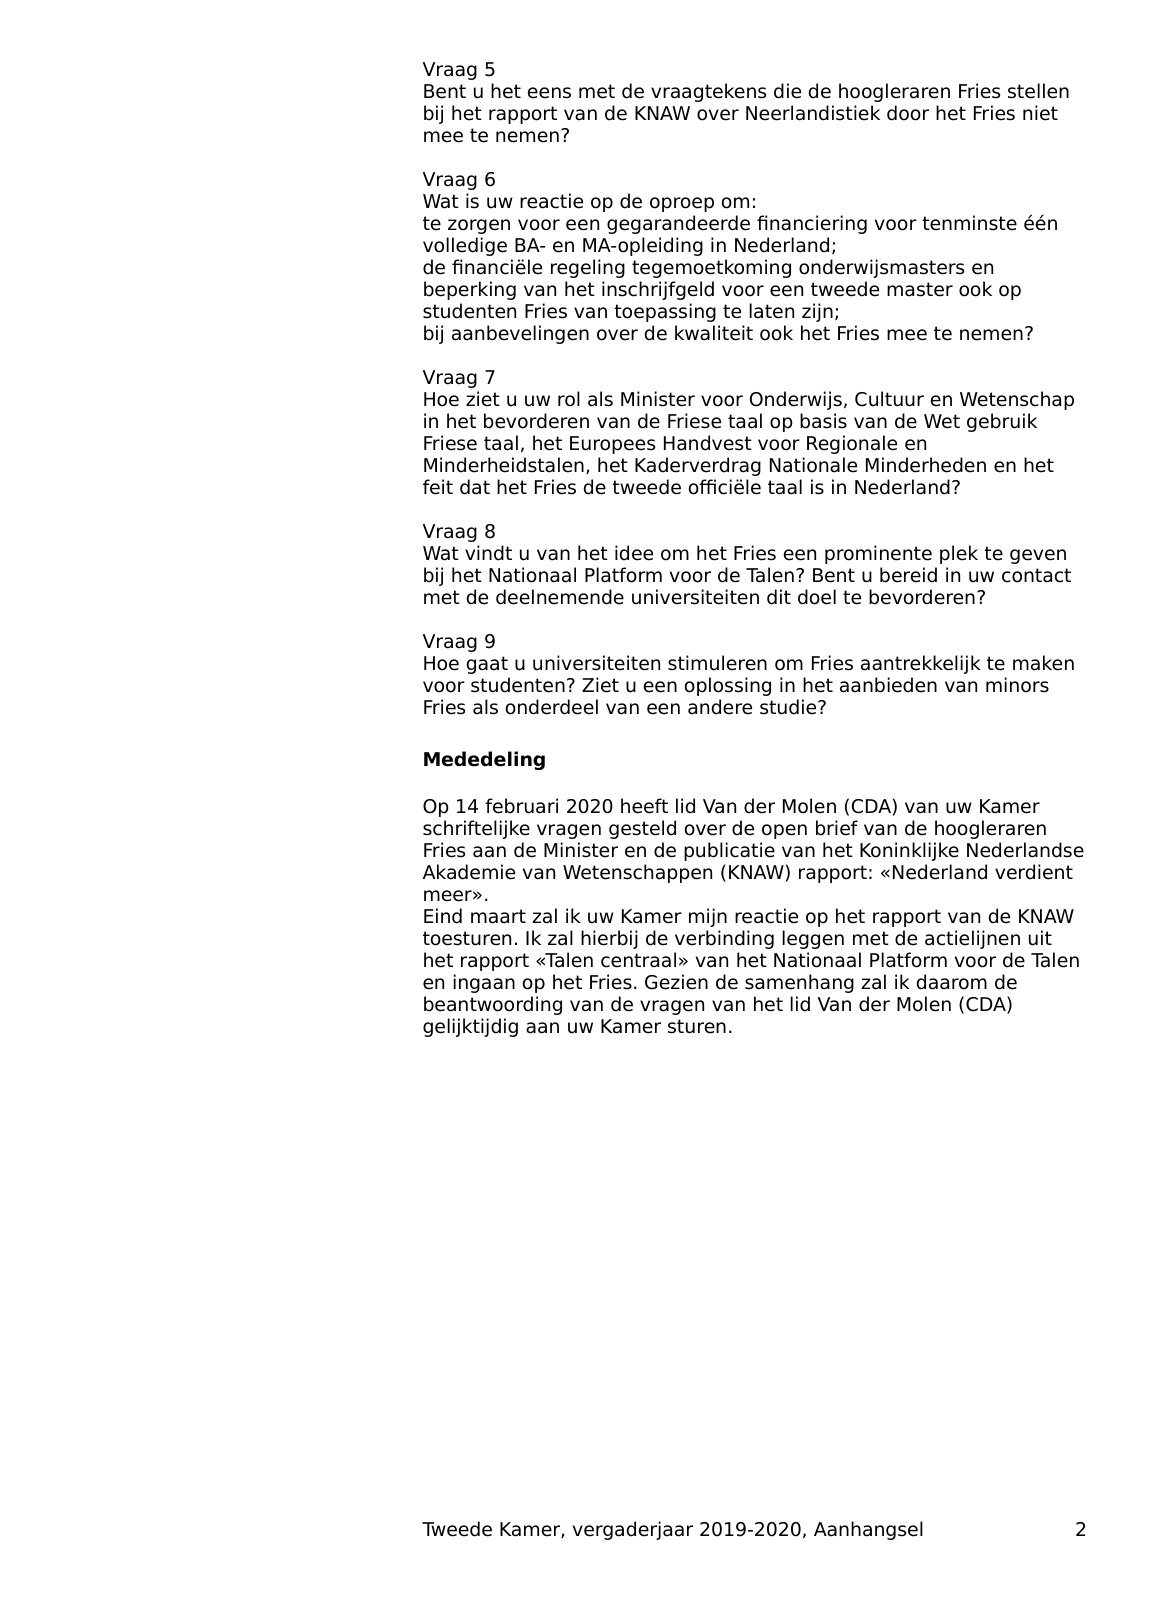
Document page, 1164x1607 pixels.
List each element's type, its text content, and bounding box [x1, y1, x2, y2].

text Vraag 9 [422, 631, 1087, 653]
text Wat is uw reactie op de oproep om: [422, 191, 1087, 213]
text Vraag 8 [422, 521, 1087, 543]
text Op 14 februari 2020 heeft lid Van der Molen (CDA) van uw Kamer schriftelijke vragen gesteld over de open brief van de hoogleraren Fries aan de Minister en de publicatie van het Koninklijke Nederlandse Akademie van Wetenschappen (KNAW) rapport: «Nederland verdient meer». [422, 796, 1087, 906]
text Vraag 6 [422, 169, 1087, 191]
text Vraag 7 [422, 367, 1087, 389]
text Eind maart zal ik uw Kamer mijn reactie op het rapport van de KNAW toesturen. Ik zal hierbij de verbinding leggen met de actielijnen uit het rapport «Talen centraal» van het Nationaal Platform voor de Talen en ingaan op het Fries. Gezien de samenhang zal ik daarom de beantwoording van de vragen van het lid Van der Molen (CDA) gelijktijdig aan uw Kamer sturen. [422, 906, 1087, 1038]
text Bent u het eens met de vraagtekens die de hoogleraren Fries stellen bij het rapport van de KNAW over Neerlandistiek door het Fries niet mee te nemen? [422, 81, 1087, 147]
text te zorgen voor een gegarandeerde financiering voor tenminste één volledige BA- en MA-opleiding in Nederland; [422, 213, 1087, 257]
text Hoe ziet u uw rol als Minister voor Onderwijs, Cultuur en Wetenschap in het bevorderen van de Friese taal op basis van de Wet gebruik Friese taal, het Europees Handvest voor Regionale en Minderheidstalen, het Kaderverdrag Nationale Minderheden en het feit dat het Fries de tweede officiële taal is in Nederland? [422, 389, 1087, 499]
text Wat vindt u van het idee om het Fries een prominente plek te geven bij het Nationaal Platform voor de Talen? Bent u bereid in uw contact met de deelnemende universiteiten dit doel te bevorderen? [422, 543, 1087, 609]
text bij aanbevelingen over de kwaliteit ook het Fries mee te nemen? [422, 323, 1087, 345]
text Vraag 5 [422, 59, 1087, 81]
text Hoe gaat u universiteiten stimuleren om Fries aantrekkelijk te maken voor studenten? Ziet u een oplossing in het aanbieden van minors Fries als onderdeel van een andere studie? [422, 653, 1087, 719]
text de financiële regeling tegemoetkoming onderwijsmasters en beperking van het inschrijfgeld voor een tweede master ook op studenten Fries van toepassing te laten zijn; [422, 257, 1087, 323]
subtitle Mededeling [422, 749, 1087, 771]
